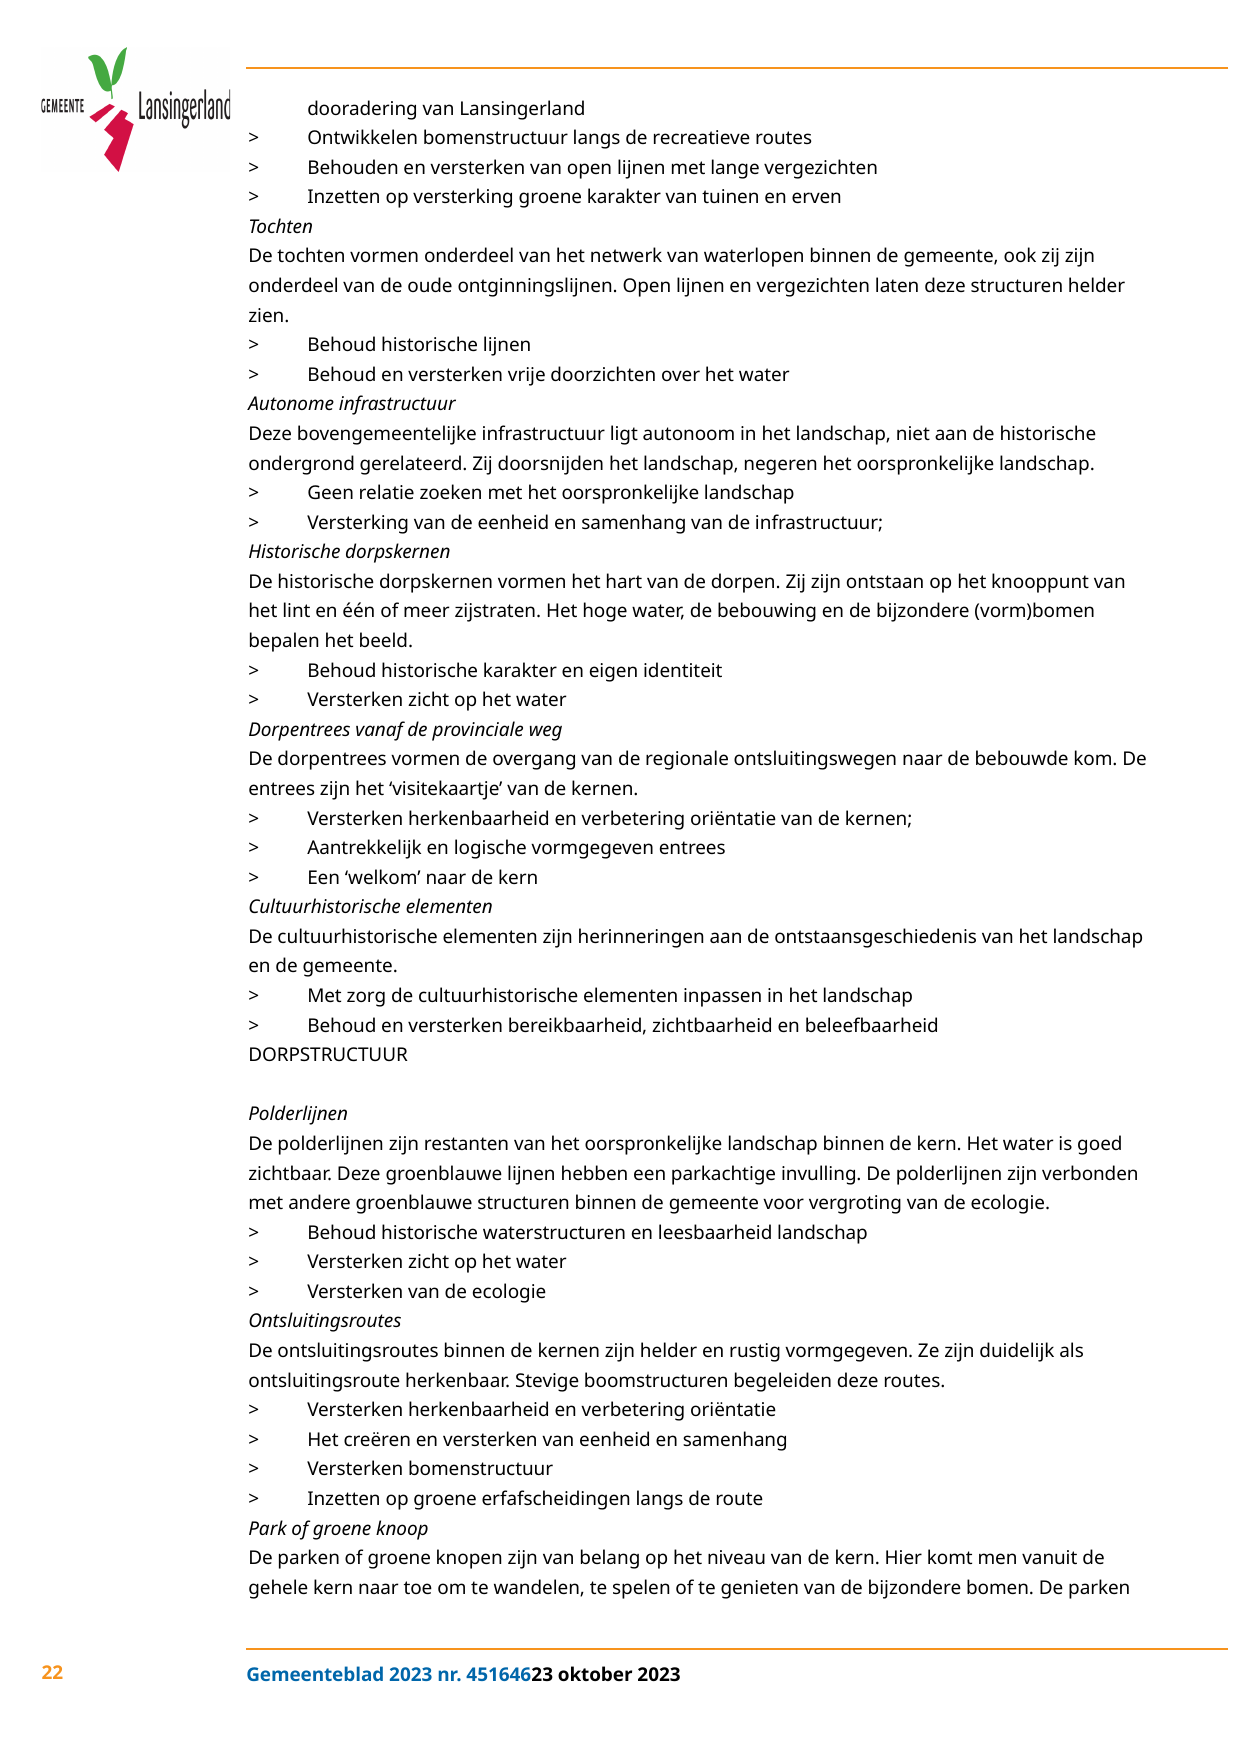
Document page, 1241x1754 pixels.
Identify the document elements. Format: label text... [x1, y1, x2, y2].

text De parken of groene knopen zijn van belang op het niveau van de kern. Hier komt men vanuit de gehele kern naar toe om te wandelen, te spelen of te genieten van de bijzondere bomen. De parken [248, 1544, 1152, 1600]
list Behoud en versterken vrije doorzichten over het water [248, 361, 1152, 387]
text De cultuurhistorische elementen zijn herinneringen aan de ontstaansgeschiedenis van het landschap en de gemeente. [248, 923, 1152, 978]
list Versterken herkenbaarheid en verbetering oriëntatie [248, 1396, 1152, 1422]
text DORPSTRUCTUUR [248, 1041, 1152, 1067]
list Versterking van de eenheid en samenhang van de infrastructuur; [248, 509, 1152, 535]
list Versterken herkenbaarheid en verbetering oriëntatie van de kernen; [248, 805, 1152, 831]
list Aantrekkelijk en logische vormgegeven entrees [248, 834, 1152, 860]
list Behoud historische waterstructuren en leesbaarheid landschap [248, 1219, 1152, 1245]
list Inzetten op versterking groene karakter van tuinen en erven [248, 183, 1152, 209]
list Versterken zicht op het water [248, 686, 1152, 712]
picture [41, 47, 231, 172]
text Park of groene knoop [248, 1515, 1152, 1541]
list Versterken zicht op het water [248, 1248, 1152, 1274]
text Ontsluitingsroutes [248, 1308, 1152, 1333]
list Met zorg de cultuurhistorische elementen inpassen in het landschap [248, 982, 1152, 1008]
list Een ‘welkom’ naar de kern [248, 864, 1152, 890]
text Polderlijnen [248, 1101, 1152, 1126]
list Geen relatie zoeken met het oorspronkelijke landschap [248, 479, 1152, 505]
list dooradering van Lansingerland [248, 95, 1152, 121]
list Behoud historische lijnen [248, 331, 1152, 357]
text De tochten vormen onderdeel van het netwerk van waterlopen binnen de gemeente, ook zij zijn onderdeel van de oude ontginningslijnen. Open lijnen en vergezichten laten deze structuren helder zien. [248, 243, 1152, 328]
list Behoud en versterken bereikbaarheid, zichtbaarheid en beleefbaarheid [248, 1012, 1152, 1038]
list Ontwikkelen bomenstructuur langs de recreatieve routes [248, 124, 1152, 150]
text De historische dorpskernen vormen het hart van de dorpen. Zij zijn ontstaan op het knooppunt van het lint en één of meer zijstraten. Het hoge water, de bebouwing en de bijzondere (vorm)bomen bepalen het beeld. [248, 568, 1152, 653]
list Inzetten op groene erfafscheidingen langs de route [248, 1485, 1152, 1511]
list Versterken van de ecologie [248, 1278, 1152, 1304]
text Autonome infrastructuur [248, 391, 1152, 416]
list Het creëren en versterken van eenheid en samenhang [248, 1426, 1152, 1452]
text Dorpentrees vanaf de provinciale weg [248, 716, 1152, 742]
text Tochten [248, 213, 1152, 239]
list Versterken bomenstructuur [248, 1456, 1152, 1481]
text Historische dorpskernen [248, 538, 1152, 564]
text De polderlijnen zijn restanten van het oorspronkelijke landschap binnen de kern. Het water is goed zichtbaar. Deze groenblauwe lijnen hebben een parkachtige invulling. De polderlijnen zijn verbonden met andere groenblauwe structuren binnen de gemeente voor vergroting van de ecologie. [248, 1130, 1152, 1215]
list Behoud historische karakter en eigen identiteit [248, 657, 1152, 683]
text Cultuurhistorische elementen [248, 893, 1152, 919]
text De dorpentrees vormen de overgang van de regionale ontsluitingswegen naar de bebouwde kom. De entrees zijn het ‘visitekaartje’ van de kernen. [248, 746, 1152, 801]
text De ontsluitingsroutes binnen de kernen zijn helder en rustig vormgegeven. Ze zijn duidelijk als ontsluitingsroute herkenbaar. Stevige boomstructuren begeleiden deze routes. [248, 1337, 1152, 1393]
list Behouden en versterken van open lijnen met lange vergezichten [248, 154, 1152, 180]
text Deze bovengemeentelijke infrastructuur ligt autonoom in het landschap, niet aan de historische ondergrond gerelateerd. Zij doorsnijden het landschap, negeren het oorspronkelijke landschap. [248, 420, 1152, 476]
